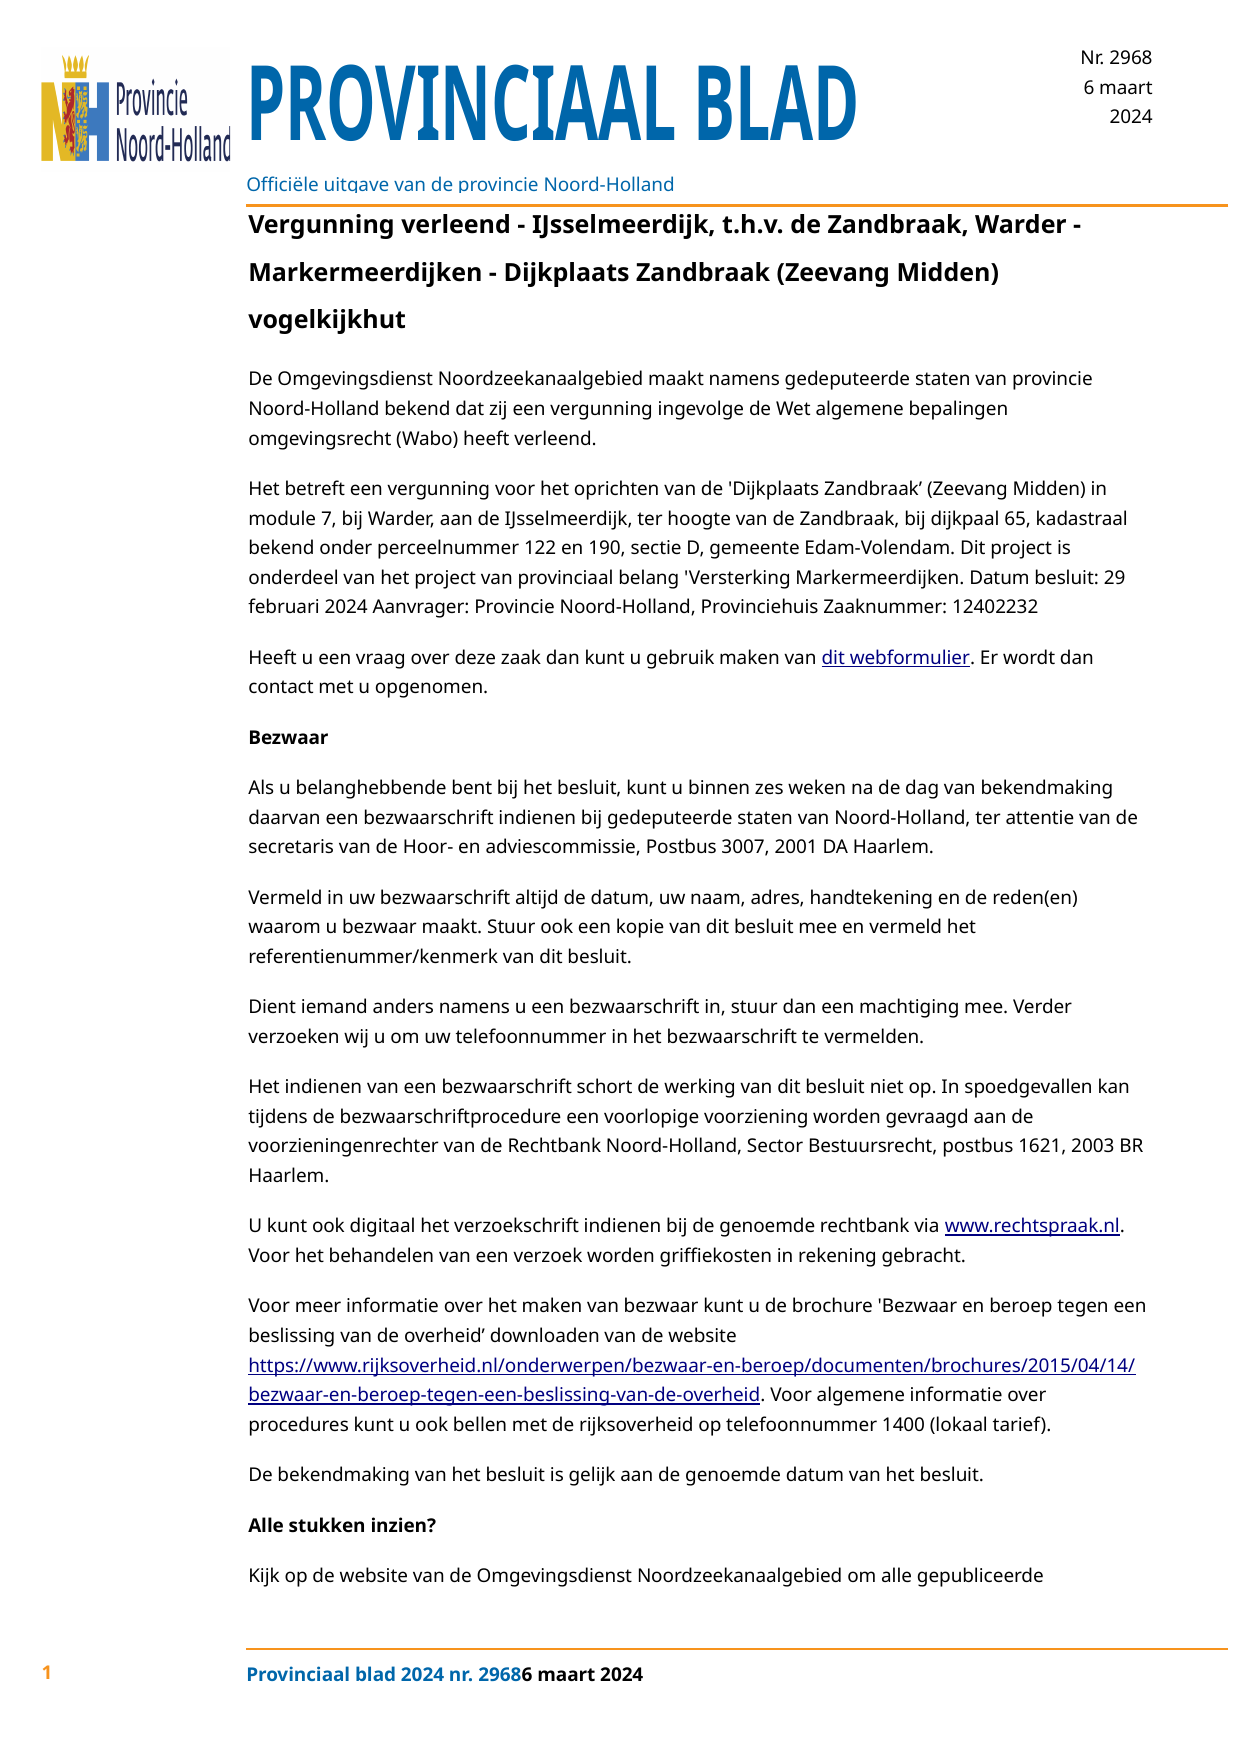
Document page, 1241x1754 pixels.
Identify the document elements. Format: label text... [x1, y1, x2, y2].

text Vermeld in uw bezwaarschrift altijd de datum, uw naam, adres, handtekening en de reden(en) waarom u bezwaar maakt. Stuur ook een kopie van dit besluit mee en vermeld het referentienummer/kenmerk van dit besluit. [248, 884, 1152, 969]
text Het betreft een vergunning voor het oprichten van de 'Dijkplaats Zandbraak’ (Zeevang Midden) in module 7, bij Warder, aan de IJsselmeerdijk, ter hoogte van de Zandbraak, bij dijkpaal 65, kadastraal bekend onder perceelnummer 122 en 190, sectie D, gemeente Edam-Volendam. Dit project is onderdeel van het project van provinciaal belang 'Versterking Markermeerdijken. Datum besluit: 29 februari 2024 Aanvrager: Provincie Noord-Holland, Provinciehuis Zaaknummer: 12402232 [248, 475, 1152, 619]
text Vergunning verleend - IJsselmeerdijk, t.h.v. de Zandbraak, Warder - Markermeerdijken - Dijkplaats Zandbraak (Zeevang Midden) vogelkijkhut [248, 207, 1152, 336]
picture [41, 47, 231, 172]
text De Omgevingsdienst Noordzeekanaalgebied maakt namens gedeputeerde staten van provincie Noord-Holland bekend dat zij een vergunning ingevolge de Wet algemene bepalingen omgevingsrecht (Wabo) heeft verleend. [248, 366, 1152, 450]
text Het indienen van een bezwaarschrift schort de werking van dit besluit niet op. In spoedgevallen kan tijdens de bezwaarschriftprocedure een voorlopige voorziening worden gevraagd aan de voorzieningenrechter van de Rechtbank Noord-Holland, Sector Bestuursrecht, postbus 1621, 2003 BR Haarlem. [248, 1073, 1152, 1188]
text Alle stukken inzien? [248, 1512, 1152, 1537]
text Dient iemand anders namens u een bezwaarschrift in, stuur dan een machtiging mee. Verder verzoeken wij u om uw telefoonnummer in het bezwaarschrift te vermelden. [248, 993, 1152, 1049]
text Voor meer informatie over het maken van bezwaar kunt u de brochure 'Bezwaar en beroep tegen een beslissing van de overheid’ downloaden van de website https://www.rijksoverheid.nl/onderwerpen/bezwaar-en-beroep/documenten/brochures/2015/04/14/bezwaar-en-beroep-tegen-een-beslissing-van-de-overheid. Voor algemene informatie over procedures kunt u ook bellen met de rijksoverheid op telefoonnummer 1400 (lokaal tarief). [248, 1293, 1152, 1437]
text Als u belanghebbende bent bij het besluit, kunt u binnen zes weken na de dag van bekendmaking daarvan een bezwaarschrift indienen bij gedeputeerde staten van Noord-Holland, ter attentie van de secretaris van de Hoor- en adviescommissie, Postbus 3007, 2001 DA Haarlem. [248, 774, 1152, 859]
text Bezwaar [248, 724, 1152, 749]
text Kijk op de website van de Omgevingsdienst Noordzeekanaalgebied om alle gepubliceerde [248, 1562, 1152, 1588]
text De bekendmaking van het besluit is gelijk aan de genoemde datum van het besluit. [248, 1461, 1152, 1487]
text U kunt ook digitaal het verzoekschrift indienen bij de genoemde rechtbank via www.rechtspraak.nl. Voor het behandelen van een verzoek worden griffiekosten in rekening gebracht. [248, 1213, 1152, 1268]
text Heeft u een vraag over deze zaak dan kunt u gebruik maken van dit webformulier. Er wordt dan contact met u opgenomen. [248, 644, 1152, 699]
